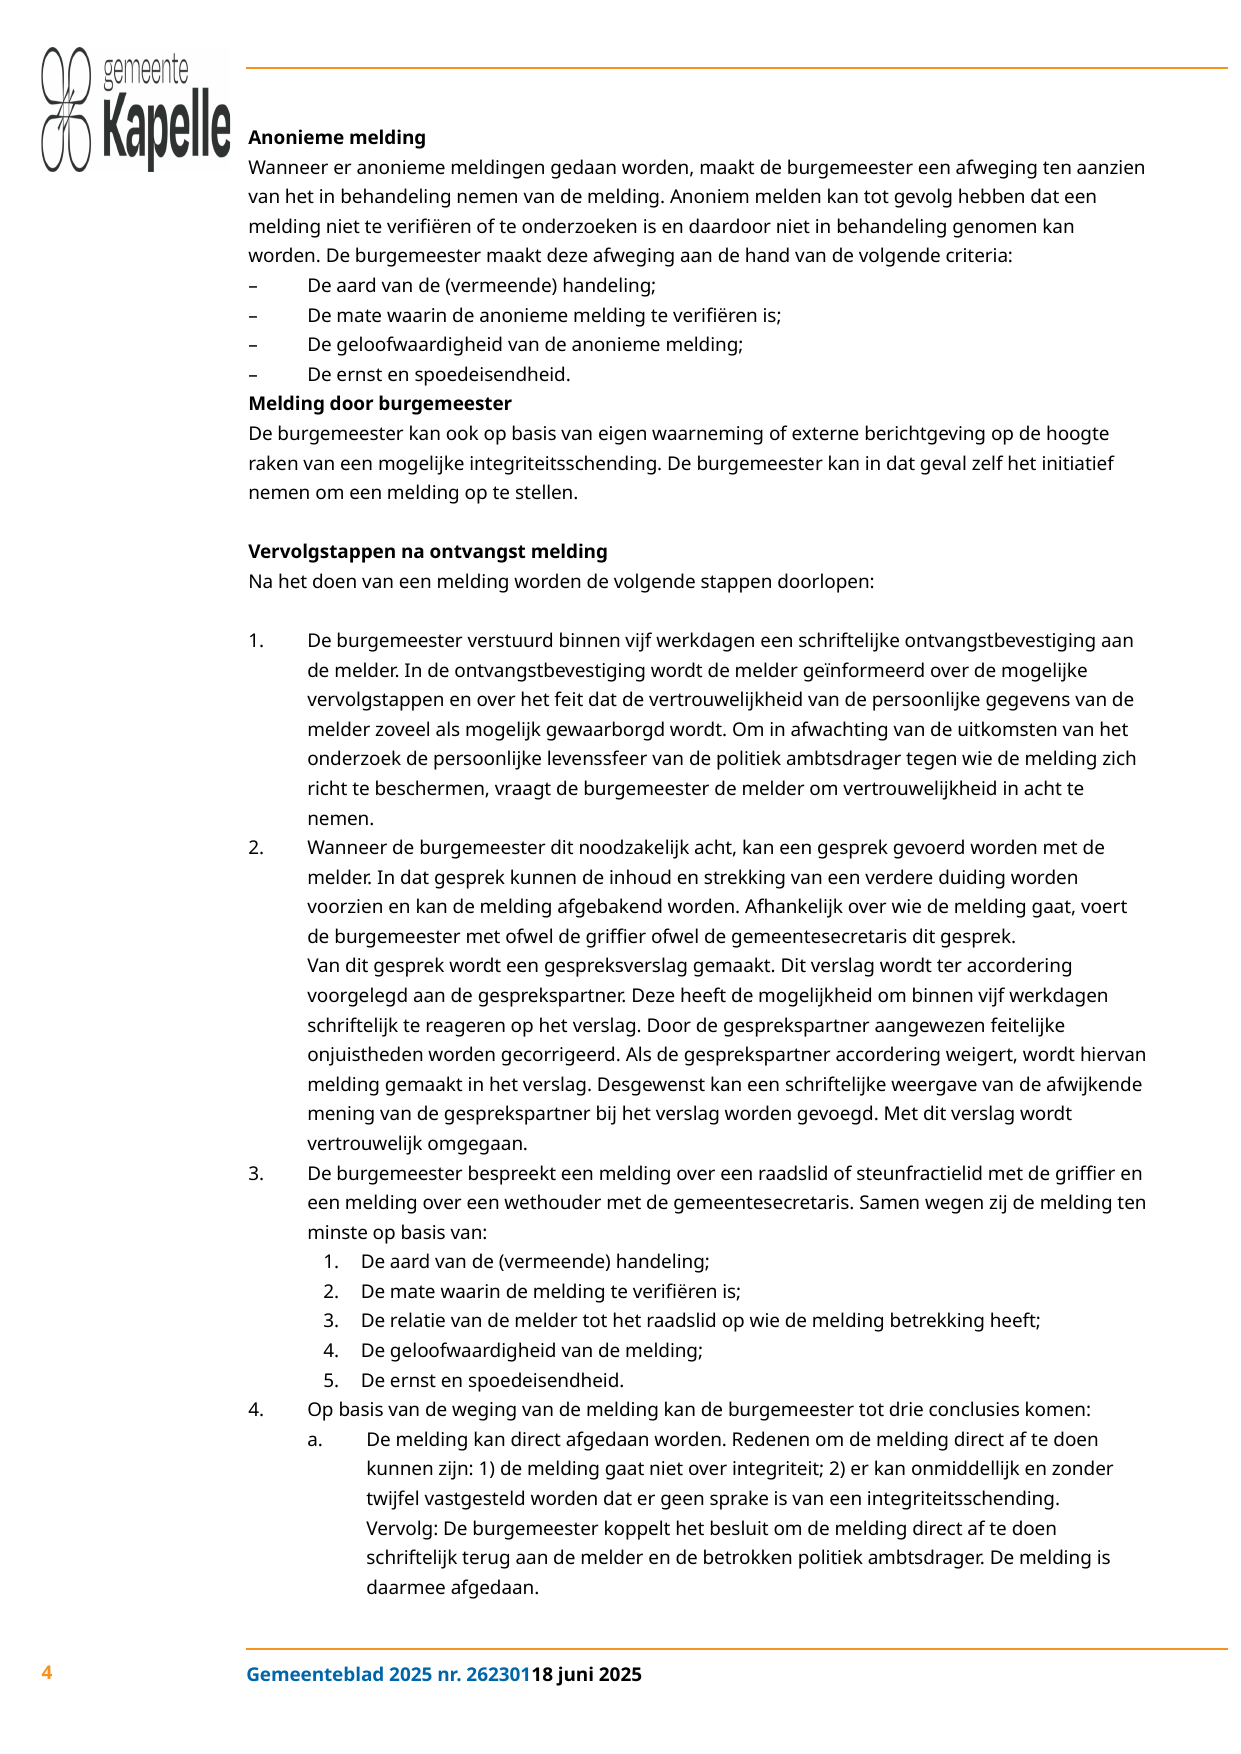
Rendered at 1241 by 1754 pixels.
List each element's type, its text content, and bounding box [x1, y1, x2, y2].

list Op basis van de weging van de melding kan de burgemeester tot drie conclusies komen: [248, 1396, 1152, 1422]
list Vervolg: De burgemeester koppelt het besluit om de melding direct af te doen schriftelijk terug aan de melder en de betrokken politiek ambtsdrager. De melding is daarmee afgedaan. [307, 1515, 1152, 1600]
list De geloofwaardigheid van de melding; [323, 1337, 1152, 1363]
list De melding kan direct afgedaan worden. Redenen om de melding direct af te doen kunnen zijn: 1) de melding gaat niet over integriteit; 2) er kan onmiddellijk en zonder twijfel vastgesteld worden dat er geen sprake is van een integriteitsschending. [307, 1426, 1152, 1511]
list De burgemeester bespreekt een melding over een raadslid of steunfractielid met de griffier en een melding over een wethouder met de gemeentesecretaris. Samen wegen zij de melding ten minste op basis van: [248, 1160, 1152, 1245]
list De geloofwaardigheid van de anonieme melding; [248, 331, 1152, 357]
text Melding door burgemeester [248, 391, 1152, 416]
list De ernst en spoedeisendheid. [323, 1367, 1152, 1393]
text Na het doen van een melding worden de volgende stappen doorlopen: [248, 568, 1152, 594]
text De burgemeester kan ook op basis van eigen waarneming of externe berichtgeving op de hoogte raken van een mogelijke integriteitsschending. De burgemeester kan in dat geval zelf het initiatief nemen om een melding op te stellen. [248, 420, 1152, 505]
list De mate waarin de anonieme melding te verifiëren is; [248, 302, 1152, 328]
list De aard van de (vermeende) handeling; [248, 272, 1152, 298]
list De burgemeester verstuurd binnen vijf werkdagen een schriftelijke ontvangstbevestiging aan de melder. In de ontvangstbevestiging wordt de melder geïnformeerd over de mogelijke vervolgstappen en over het feit dat de vertrouwelijkheid van de persoonlijke gegevens van de melder zoveel als mogelijk gewaarborgd wordt. Om in afwachting van de uitkomsten van het onderzoek de persoonlijke levenssfeer van de politiek ambtsdrager tegen wie de melding zich richt te beschermen, vraagt de burgemeester de melder om vertrouwelijkheid in acht te nemen. [248, 627, 1152, 831]
text Wanneer er anonieme meldingen gedaan worden, maakt de burgemeester een afweging ten aanzien van het in behandeling nemen van de melding. Anoniem melden kan tot gevolg hebben dat een melding niet te verifiëren of te onderzoeken is en daardoor niet in behandeling genomen kan worden. De burgemeester maakt deze afweging aan de hand van de volgende criteria: [248, 154, 1152, 268]
list De mate waarin de melding te verifiëren is; [323, 1278, 1152, 1304]
list Van dit gesprek wordt een gespreksverslag gemaakt. Dit verslag wordt ter accordering voorgelegd aan de gesprekspartner. Deze heeft de mogelijkheid om binnen vijf werkdagen schriftelijk te reageren op het verslag. Door de gesprekspartner aangewezen feitelijke onjuistheden worden gecorrigeerd. Als de gesprekspartner accordering weigert, wordt hiervan melding gemaakt in het verslag. Desgewenst kan een schriftelijke weergave van de afwijkende mening van de gesprekspartner bij het verslag worden gevoegd. Met dit verslag wordt vertrouwelijk omgegaan. [248, 953, 1152, 1156]
text Anonieme melding [248, 124, 1152, 150]
list De ernst en spoedeisendheid. [248, 361, 1152, 387]
text Vervolgstappen na ontvangst melding [248, 538, 1152, 564]
list De relatie van de melder tot het raadslid op wie de melding betrekking heeft; [323, 1308, 1152, 1333]
list De aard van de (vermeende) handeling; [323, 1248, 1152, 1274]
picture [41, 47, 231, 172]
list Wanneer de burgemeester dit noodzakelijk acht, kan een gesprek gevoerd worden met de melder. In dat gesprek kunnen de inhoud en strekking van een verdere duiding worden voorzien en kan de melding afgebakend worden. Afhankelijk over wie de melding gaat, voert de burgemeester met ofwel de griffier ofwel de gemeentesecretaris dit gesprek. [248, 834, 1152, 949]
